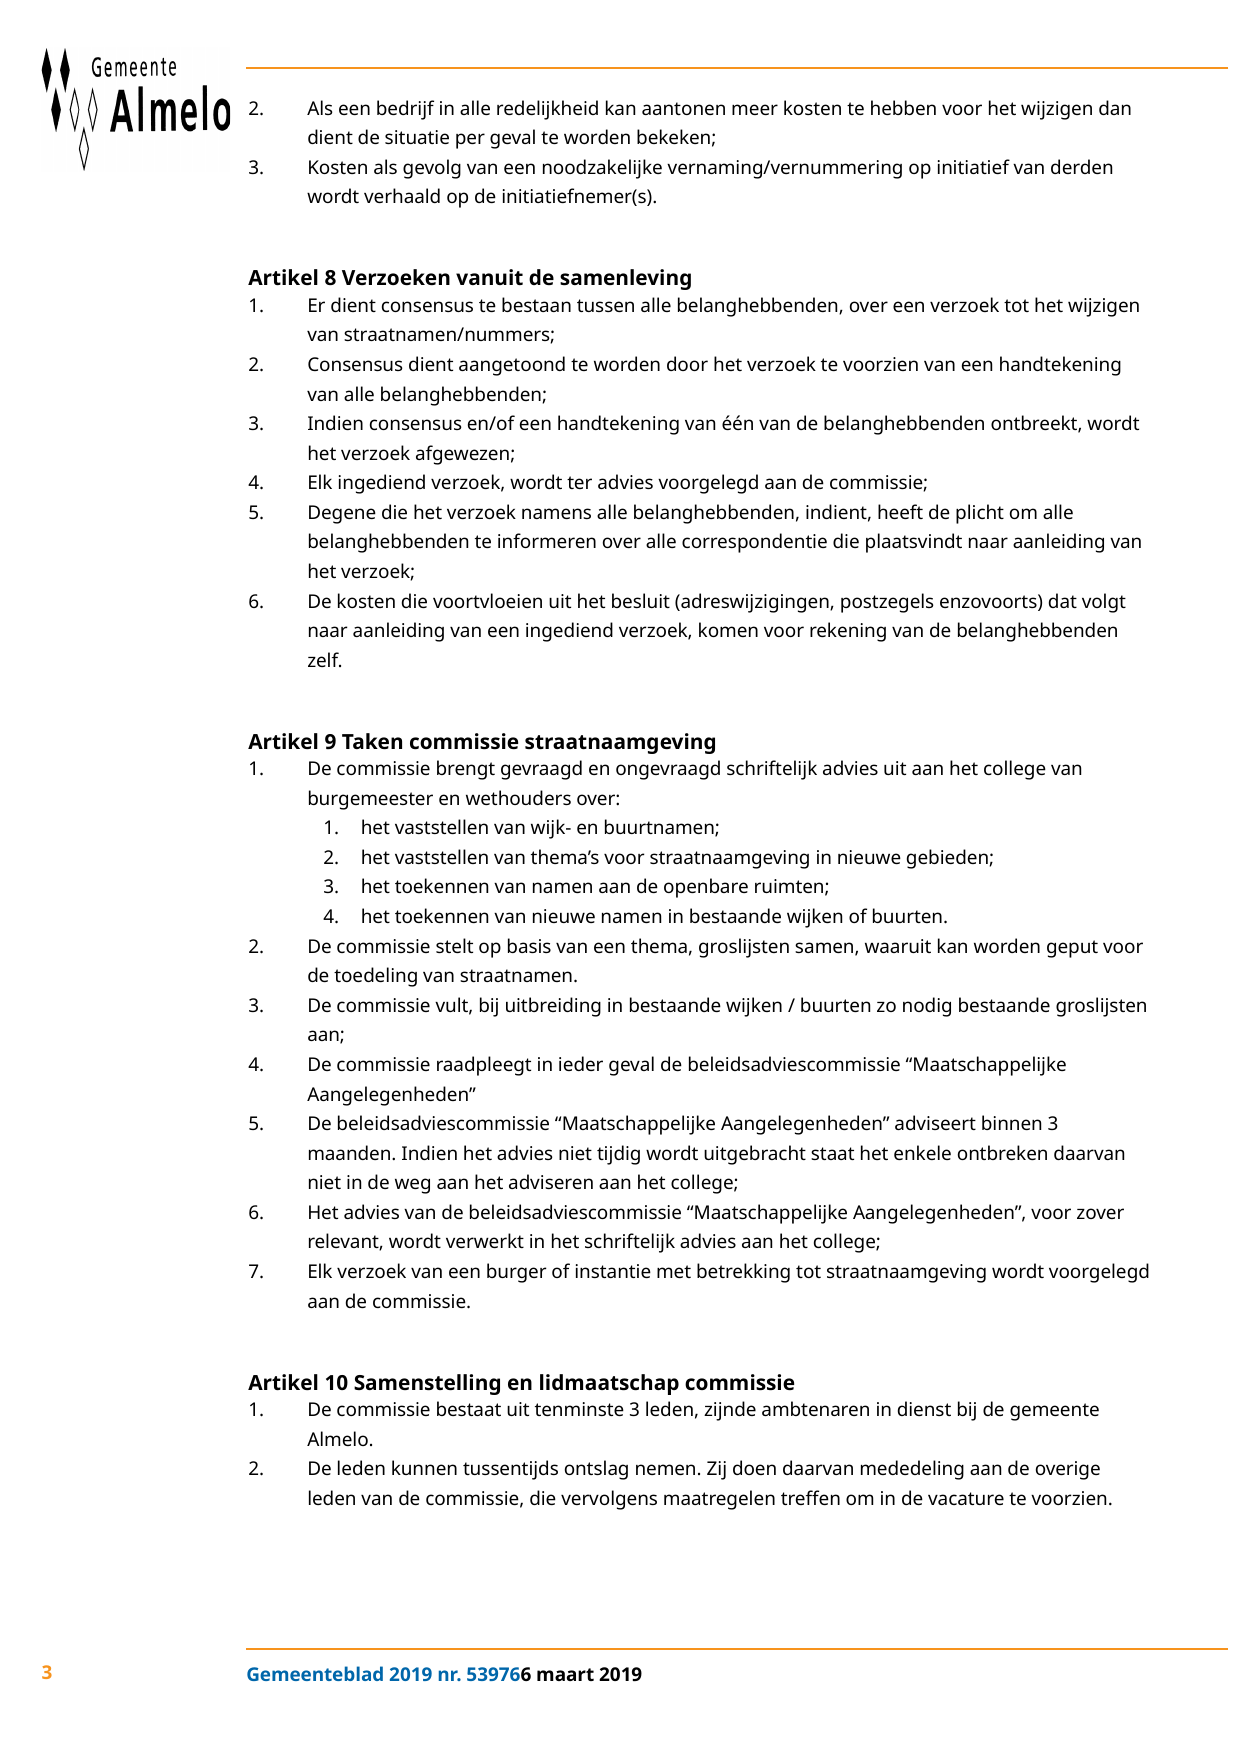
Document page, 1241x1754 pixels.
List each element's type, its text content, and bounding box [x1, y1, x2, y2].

picture [41, 47, 231, 172]
list Er dient consensus te bestaan tussen alle belanghebbenden, over een verzoek tot het wijzigen van straatnamen/nummers; [248, 292, 1152, 347]
list het toekennen van nieuwe namen in bestaande wijken of buurten. [323, 903, 1152, 929]
list De leden kunnen tussentijds ontslag nemen. Zij doen daarvan mededeling aan de overige leden van de commissie, die vervolgens maatregelen treffen om in de vacature te voorzien. [248, 1456, 1152, 1511]
list het vaststellen van thema’s voor straatnaamgeving in nieuwe gebieden; [323, 844, 1152, 870]
list De commissie brengt gevraagd en ongevraagd schriftelijk advies uit aan het college van burgemeester en wethouders over: [248, 755, 1152, 811]
list Degene die het verzoek namens alle belanghebbenden, indient, heeft de plicht om alle belanghebbenden te informeren over alle correspondentie die plaatsvindt naar aanleiding van het verzoek; [248, 499, 1152, 584]
list Als een bedrijf in alle redelijkheid kan aantonen meer kosten te hebben voor het wijzigen dan dient de situatie per geval te worden bekeken; [248, 95, 1152, 150]
list De commissie vult, bij uitbreiding in bestaande wijken / buurten zo nodig bestaande groslijsten aan; [248, 992, 1152, 1047]
list De beleidsadviescommissie “Maatschappelijke Aangelegenheden” adviseert binnen 3 maanden. Indien het advies niet tijdig wordt uitgebracht staat het enkele ontbreken daarvan niet in de weg aan het adviseren aan het college; [248, 1110, 1152, 1195]
list De commissie raadpleegt in ieder geval de beleidsadviescommissie “Maatschappelijke Aangelegenheden” [248, 1051, 1152, 1107]
text Artikel 10 Samenstelling en lidmaatschap commissie [248, 1368, 1152, 1396]
list Kosten als gevolg van een noodzakelijke vernaming/vernummering op initiatief van derden wordt verhaald op de initiatiefnemer(s). [248, 154, 1152, 209]
list De kosten die voortvloeien uit het besluit (adreswijzigingen, postzegels enzovoorts) dat volgt naar aanleiding van een ingediend verzoek, komen voor rekening van de belanghebbenden zelf. [248, 588, 1152, 673]
list Elk ingediend verzoek, wordt ter advies voorgelegd aan de commissie; [248, 469, 1152, 495]
list De commissie bestaat uit tenminste 3 leden, zijnde ambtenaren in dienst bij de gemeente Almelo. [248, 1396, 1152, 1452]
list Consensus dient aangetoond te worden door het verzoek te voorzien van een handtekening van alle belanghebbenden; [248, 351, 1152, 406]
list Het advies van de beleidsadviescommissie “Maatschappelijke Aangelegenheden”, voor zover relevant, wordt verwerkt in het schriftelijk advies aan het college; [248, 1199, 1152, 1254]
list Indien consensus en/of een handtekening van één van de belanghebbenden ontbreekt, wordt het verzoek afgewezen; [248, 410, 1152, 466]
list De commissie stelt op basis van een thema, groslijsten samen, waaruit kan worden geput voor de toedeling van straatnamen. [248, 933, 1152, 988]
list het toekennen van namen aan de openbare ruimten; [323, 874, 1152, 899]
text Artikel 9 Taken commissie straatnaamgeving [248, 727, 1152, 755]
text Artikel 8 Verzoeken vanuit de samenleving [248, 263, 1152, 292]
list Elk verzoek van een burger of instantie met betrekking tot straatnaamgeving wordt voorgelegd aan de commissie. [248, 1258, 1152, 1314]
list het vaststellen van wijk- en buurtnamen; [323, 814, 1152, 840]
